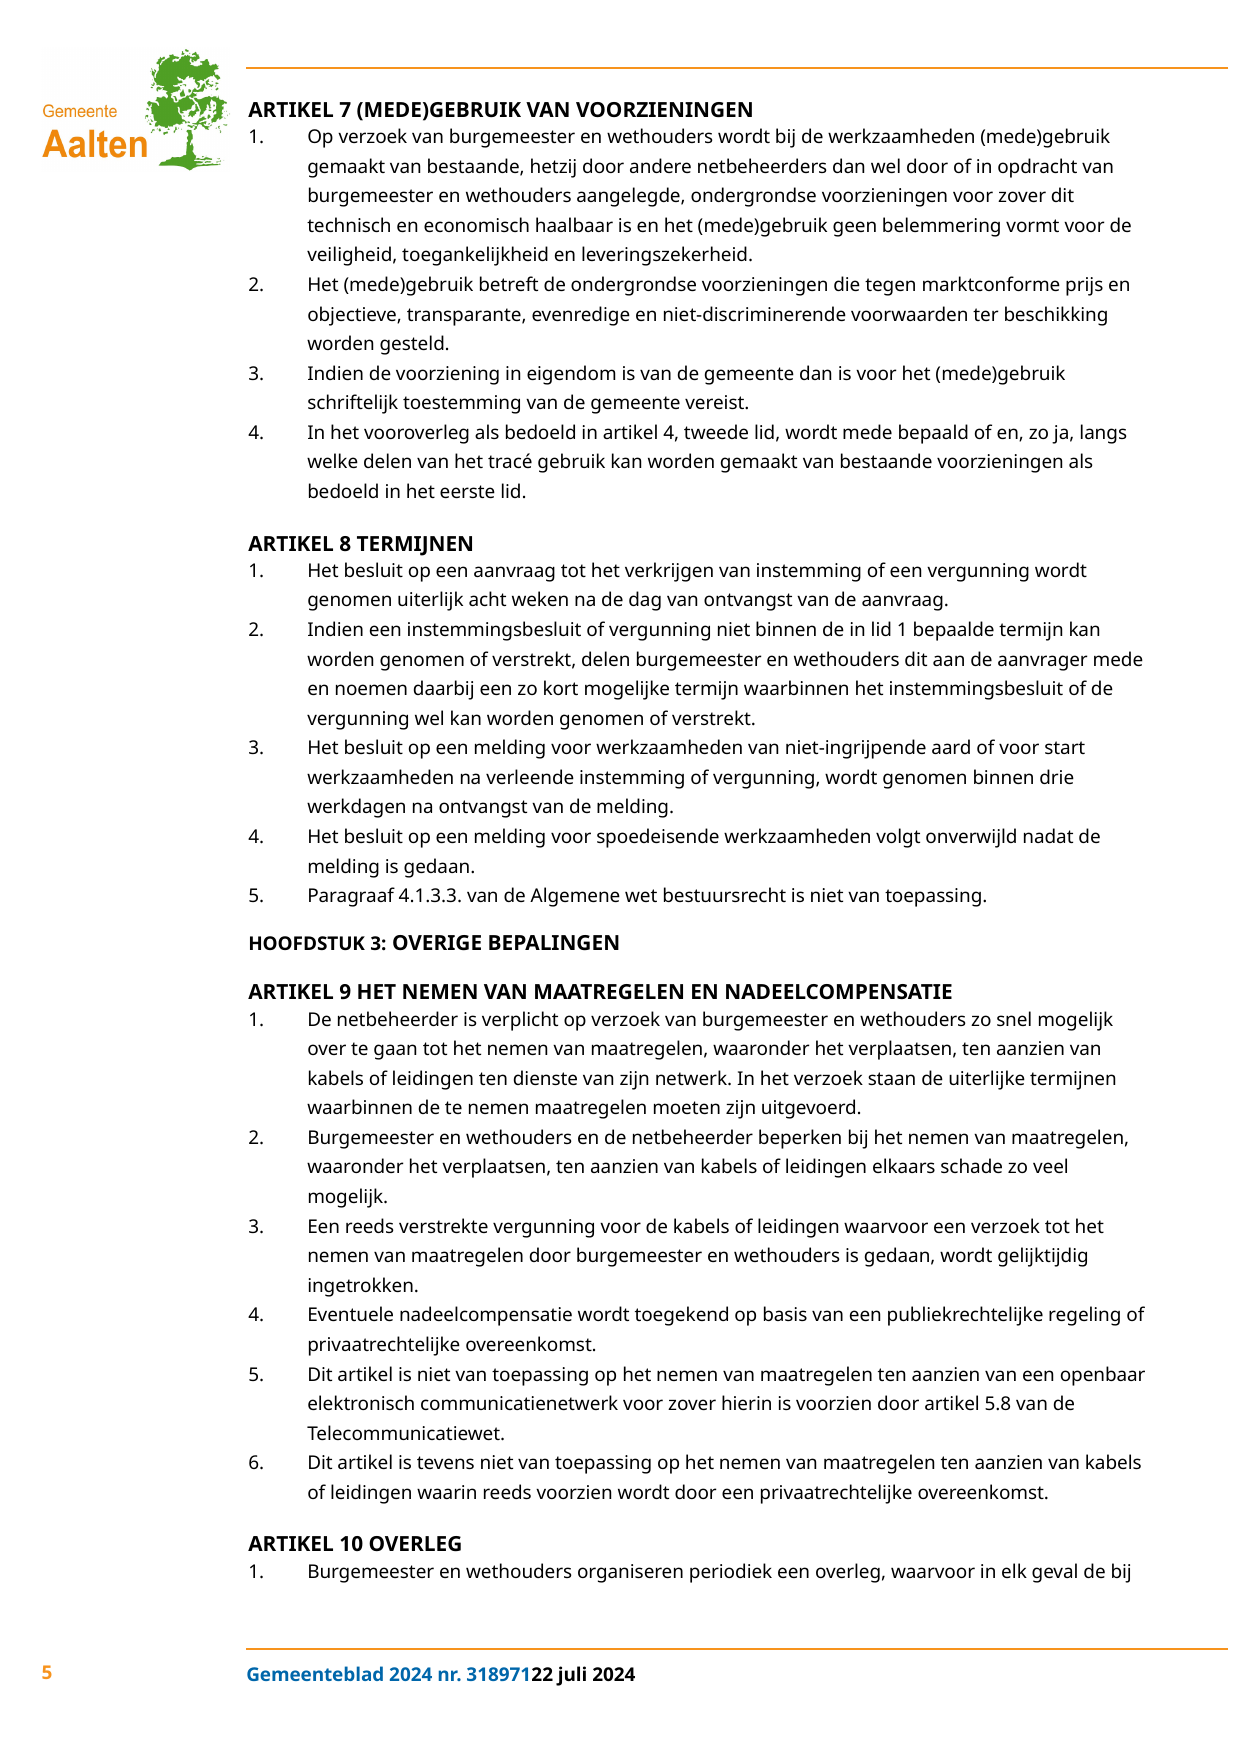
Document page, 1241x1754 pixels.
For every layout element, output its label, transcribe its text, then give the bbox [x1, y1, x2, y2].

picture [41, 47, 231, 172]
list De netbeheerder is verplicht op verzoek van burgemeester en wethouders zo snel mogelijk over te gaan tot het nemen van maatregelen, waaronder het verplaatsen, ten aanzien van kabels of leidingen ten dienste van zijn netwerk. In het verzoek staan de uiterlijke termijnen waarbinnen de te nemen maatregelen moeten zijn uitgevoerd. [248, 1006, 1152, 1120]
list Een reeds verstrekte vergunning voor de kabels of leidingen waarvoor een verzoek tot het nemen van maatregelen door burgemeester en wethouders is gedaan, wordt gelijktijdig ingetrokken. [248, 1213, 1152, 1298]
list Het besluit op een melding voor spoedeisende werkzaamheden volgt onverwijld nadat de melding is gedaan. [248, 823, 1152, 879]
list Het besluit op een melding voor werkzaamheden van niet-ingrijpende aard of voor start werkzaamheden na verleende instemming of vergunning, wordt genomen binnen drie werkdagen na ontvangst van de melding. [248, 734, 1152, 819]
list Burgemeester en wethouders en de netbeheerder beperken bij het nemen van maatregelen, waaronder het verplaatsen, ten aanzien van kabels of leidingen elkaars schade zo veel mogelijk. [248, 1124, 1152, 1209]
text ARTIKEL 8 TERMIJNEN [248, 529, 1152, 557]
list Indien een instemmingsbesluit of vergunning niet binnen de in lid 1 bepaalde termijn kan worden genomen of verstrekt, delen burgemeester en wethouders dit aan de aanvrager mede en noemen daarbij een zo kort mogelijke termijn waarbinnen het instemmingsbesluit of de vergunning wel kan worden genomen of verstrekt. [248, 616, 1152, 731]
text ARTIKEL 9 HET NEMEN VAN MAATREGELEN EN NADEELCOMPENSATIE [248, 977, 1152, 1006]
list Het besluit op een aanvraag tot het verkrijgen van instemming of een vergunning wordt genomen uiterlijk acht weken na de dag van ontvangst van de aanvraag. [248, 557, 1152, 612]
text HOOFDSTUK 3: OVERIGE BEPALINGEN [248, 928, 1152, 957]
list Dit artikel is niet van toepassing op het nemen van maatregelen ten aanzien van een openbaar elektronisch communicatienetwerk voor zover hierin is voorzien door artikel 5.8 van de Telecommunicatiewet. [248, 1361, 1152, 1446]
list In het vooroverleg als bedoeld in artikel 4, tweede lid, wordt mede bepaald of en, zo ja, langs welke delen van het tracé gebruik kan worden gemaakt van bestaande voorzieningen als bedoeld in het eerste lid. [248, 419, 1152, 504]
text ARTIKEL 7 (MEDE)GEBRUIK VAN VOORZIENINGEN [248, 95, 1152, 123]
list Op verzoek van burgemeester en wethouders wordt bij de werkzaamheden (mede)gebruik gemaakt van bestaande, hetzij door andere netbeheerders dan wel door of in opdracht van burgemeester en wethouders aangelegde, ondergrondse voorzieningen voor zover dit technisch en economisch haalbaar is en het (mede)gebruik geen belemmering vormt voor de veiligheid, toegankelijkheid en leveringszekerheid. [248, 123, 1152, 267]
list Indien de voorziening in eigendom is van de gemeente dan is voor het (mede)gebruik schriftelijk toestemming van de gemeente vereist. [248, 360, 1152, 415]
list Het (mede)gebruik betreft de ondergrondse voorzieningen die tegen marktconforme prijs en objectieve, transparante, evenredige en niet-discriminerende voorwaarden ter beschikking worden gesteld. [248, 271, 1152, 356]
text ARTIKEL 10 OVERLEG [248, 1529, 1152, 1558]
list Paragraaf 4.1.3.3. van de Algemene wet bestuursrecht is niet van toepassing. [248, 882, 1152, 908]
list Burgemeester en wethouders organiseren periodiek een overleg, waarvoor in elk geval de bij [248, 1558, 1152, 1584]
list Eventuele nadeelcompensatie wordt toegekend op basis van een publiekrechtelijke regeling of privaatrechtelijke overeenkomst. [248, 1302, 1152, 1357]
list Dit artikel is tevens niet van toepassing op het nemen van maatregelen ten aanzien van kabels of leidingen waarin reeds voorzien wordt door een privaatrechtelijke overeenkomst. [248, 1449, 1152, 1505]
